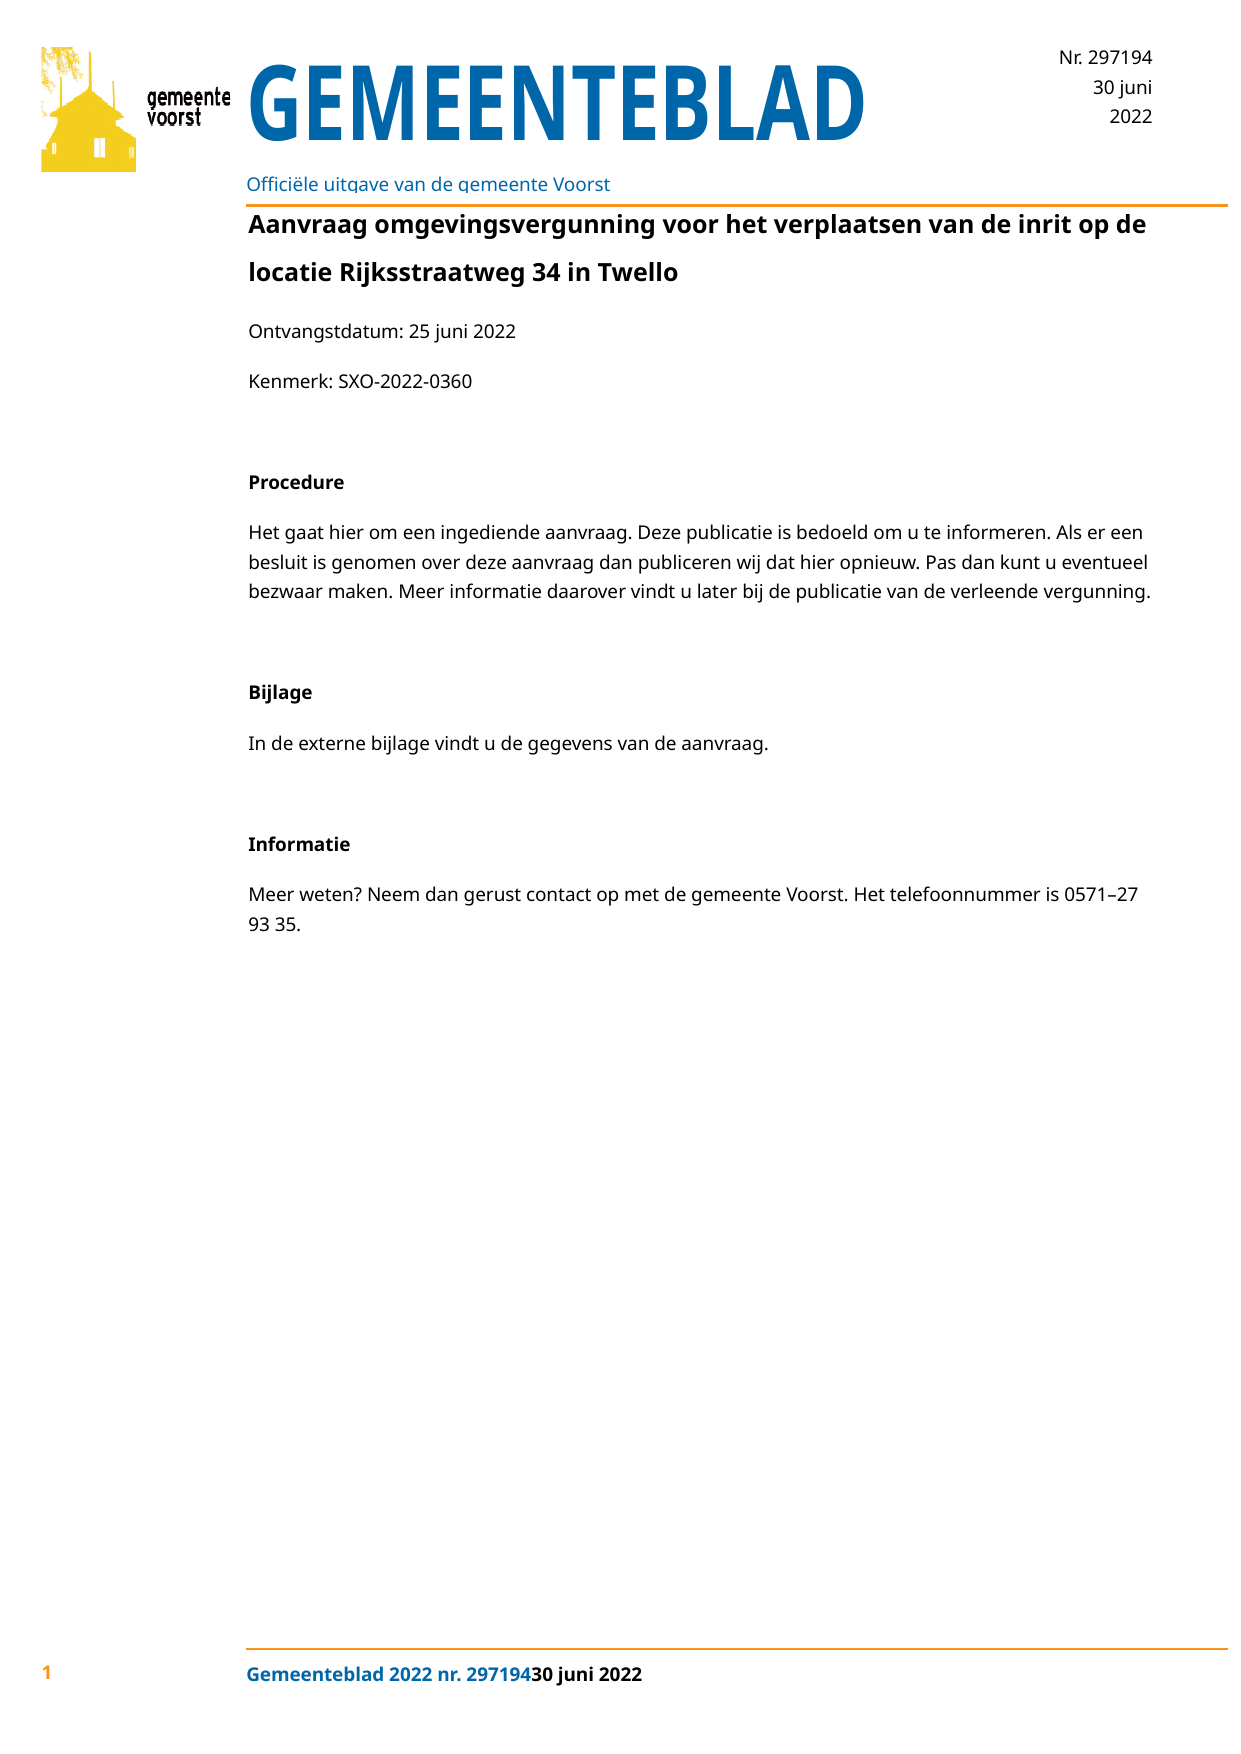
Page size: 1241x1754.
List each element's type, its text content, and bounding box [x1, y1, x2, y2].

text Kenmerk: SXO-2022-0360 [248, 368, 1152, 394]
text Ontvangstdatum: 25 juni 2022 [248, 318, 1152, 344]
text Bijlage [248, 679, 1152, 705]
text Informatie [248, 831, 1152, 857]
text Procedure [248, 469, 1152, 495]
text Aanvraag omgevingsvergunning voor het verplaatsen van de inrit op de locatie Rijksstraatweg 34 in Twello [248, 207, 1152, 288]
text Het gaat hier om een ingediende aanvraag. Deze publicatie is bedoeld om u te informeren. Als er een besluit is genomen over deze aanvraag dan publiceren wij dat hier opnieuw. Pas dan kunt u eventueel bezwaar maken. Meer informatie daarover vindt u later bij de publicatie van de verleende vergunning. [248, 519, 1152, 604]
picture [41, 47, 231, 172]
text Meer weten? Neem dan gerust contact op met de gemeente Voorst. Het telefoonnummer is 0571–27 93 35. [248, 881, 1152, 937]
text In de externe bijlage vindt u de gegevens van de aanvraag. [248, 730, 1152, 756]
